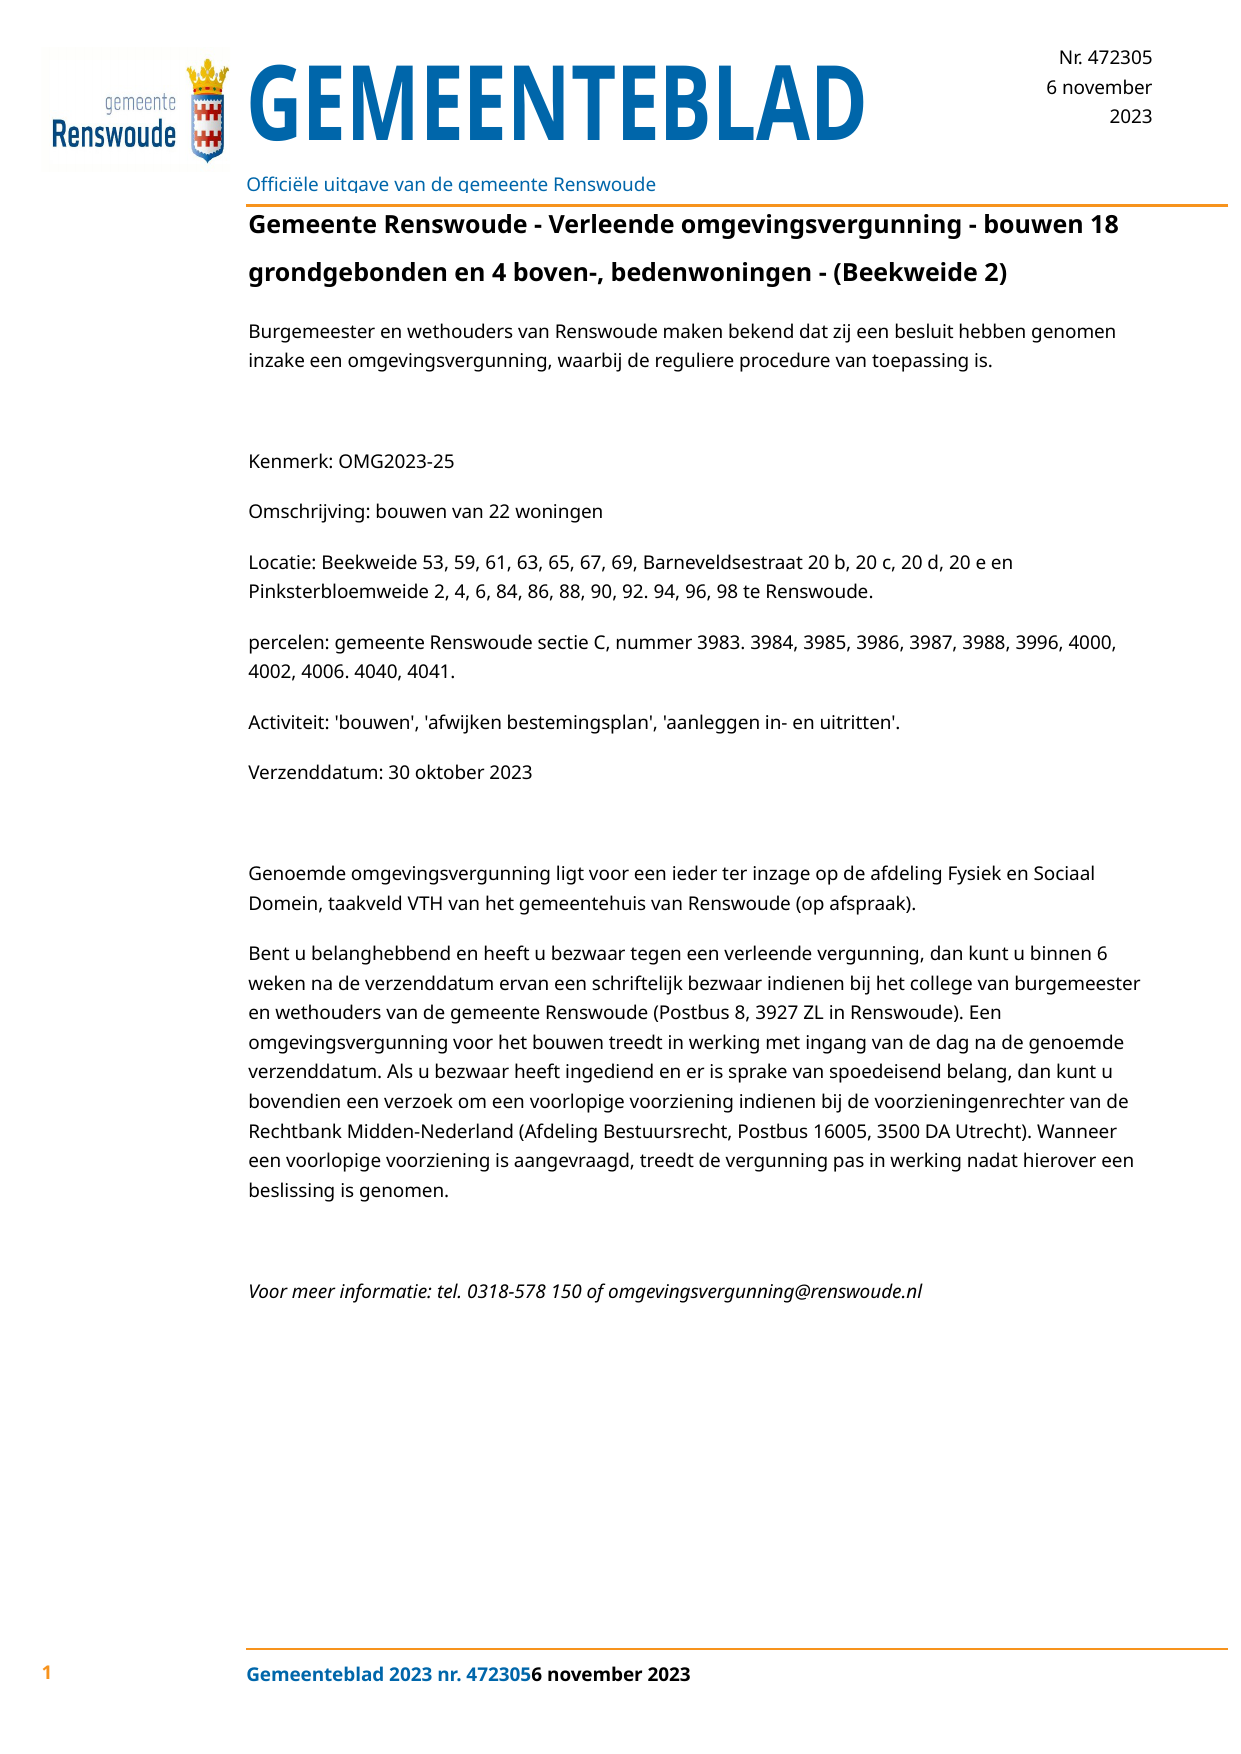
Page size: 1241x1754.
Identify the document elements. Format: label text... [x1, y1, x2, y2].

text Activiteit: 'bouwen', 'afwijken bestemingsplan', 'aanleggen in- en uitritten'. [248, 709, 1152, 735]
text Gemeente Renswoude - Verleende omgevingsvergunning - bouwen 18 grondgebonden en 4 boven-, bedenwoningen - (Beekweide 2) [248, 207, 1152, 288]
text Kenmerk: OMG2023-25 [248, 448, 1152, 474]
text Verzenddatum: 30 oktober 2023 [248, 759, 1152, 785]
text Burgemeester en wethouders van Renswoude maken bekend dat zij een besluit hebben genomen inzake een omgevingsvergunning, waarbij de reguliere procedure van toepassing is. [248, 318, 1152, 373]
text Omschrijving: bouwen van 22 woningen [248, 499, 1152, 524]
text percelen: gemeente Renswoude sectie C, nummer 3983. 3984, 3985, 3986, 3987, 3988, 3996, 4000, 4002, 4006. 4040, 4041. [248, 629, 1152, 684]
text Voor meer informatie: tel. 0318-578 150 of omgevingsvergunning@renswoude.nl [248, 1278, 1152, 1304]
picture [41, 47, 231, 172]
text Bent u belanghebbend en heeft u bezwaar tegen een verleende vergunning, dan kunt u binnen 6 weken na de verzenddatum ervan een schriftelijk bezwaar indienen bij het college van burgemeester en wethouders van de gemeente Renswoude (Postbus 8, 3927 ZL in Renswoude). Een omgevingsvergunning voor het bouwen treedt in werking met ingang van de dag na de genoemde verzenddatum. Als u bezwaar heeft ingediend en er is sprake van spoedeisend belang, dan kunt u bovendien een verzoek om een voorlopige voorziening indienen bij de voorzieningenrechter van de Rechtbank Midden-Nederland (Afdeling Bestuursrecht, Postbus 16005, 3500 DA Utrecht). Wanneer een voorlopige voorziening is aangevraagd, treedt de vergunning pas in werking nadat hierover een beslissing is genomen. [248, 940, 1152, 1203]
text Genoemde omgevingsvergunning ligt voor een ieder ter inzage op de afdeling Fysiek en Sociaal Domein, taakveld VTH van het gemeentehuis van Renswoude (op afspraak). [248, 860, 1152, 916]
text Locatie: Beekweide 53, 59, 61, 63, 65, 67, 69, Barneveldsestraat 20 b, 20 c, 20 d, 20 e en Pinksterbloemweide 2, 4, 6, 84, 86, 88, 90, 92. 94, 96, 98 te Renswoude. [248, 549, 1152, 604]
